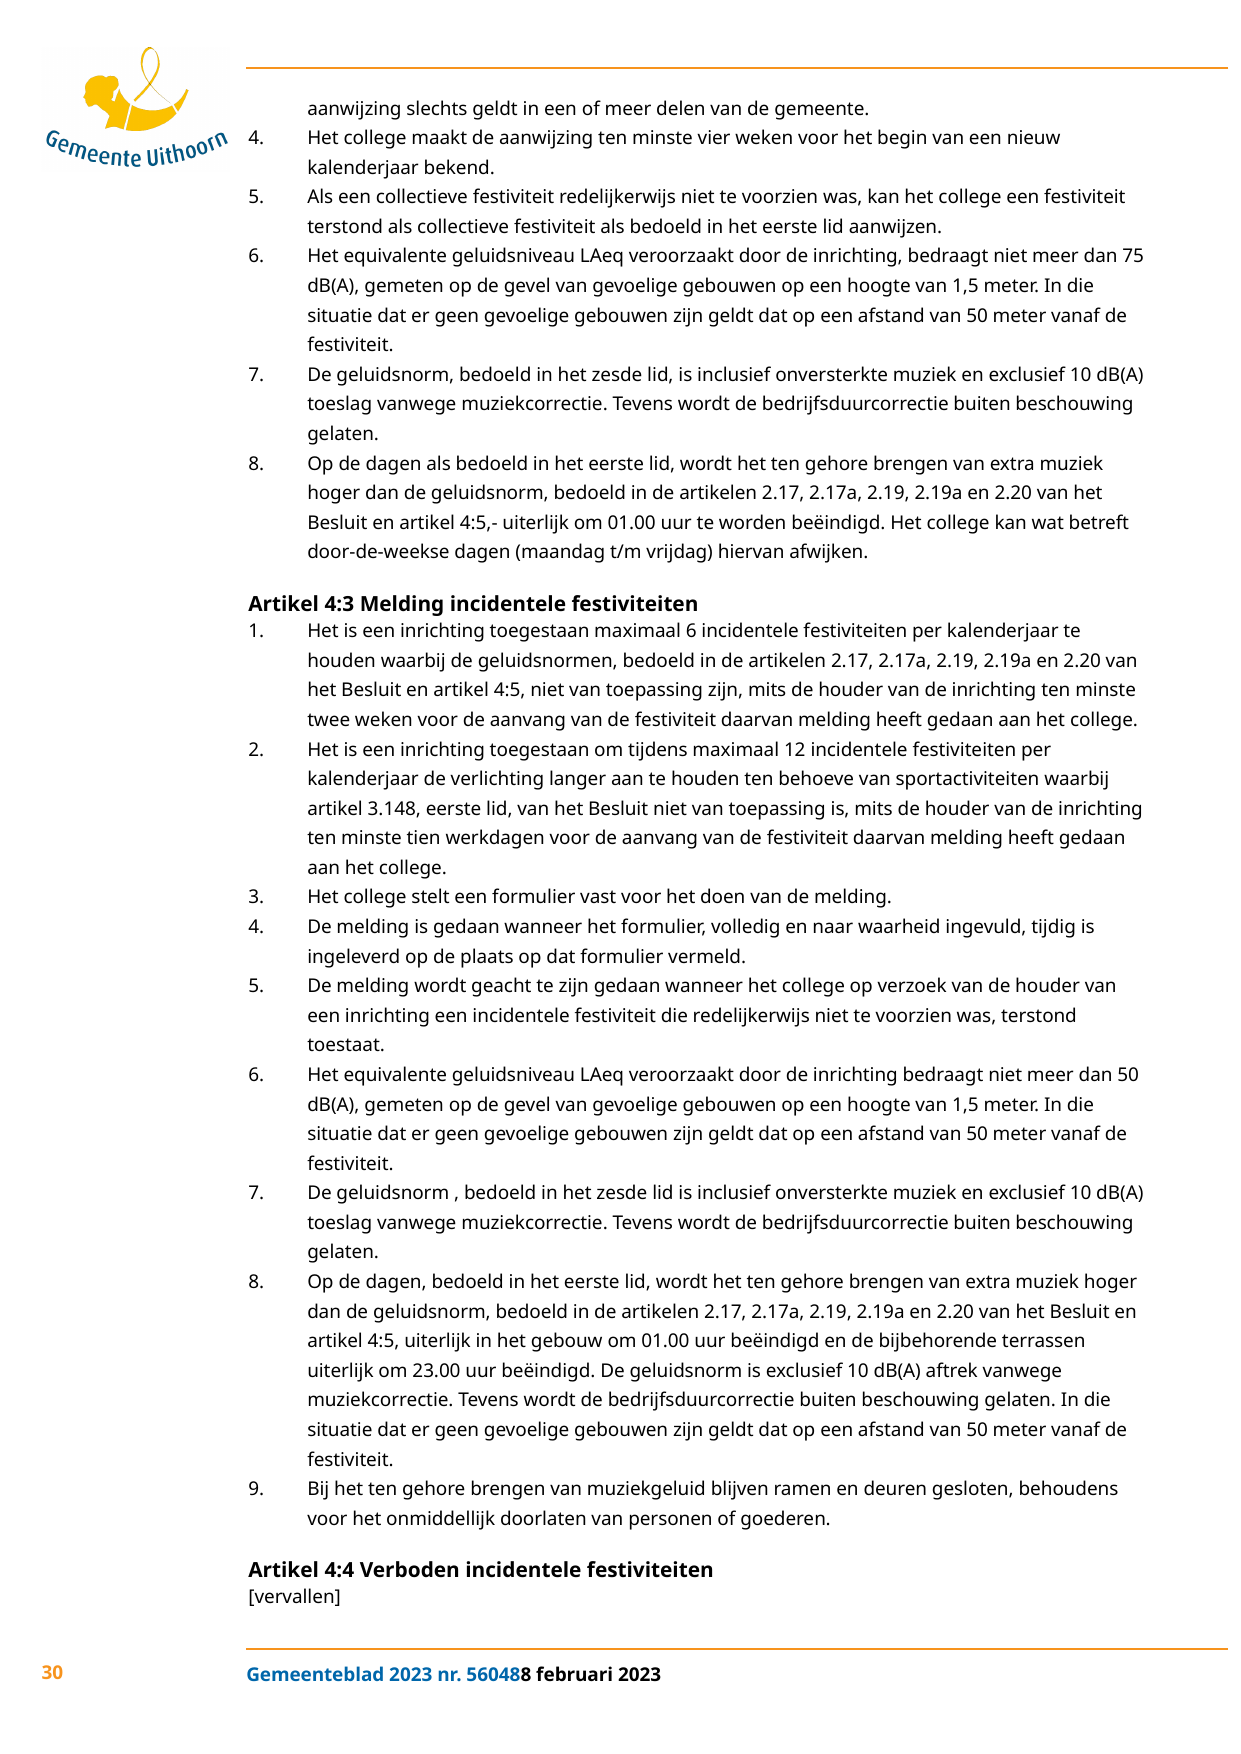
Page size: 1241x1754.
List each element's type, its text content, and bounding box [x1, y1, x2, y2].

list aanwijzing slechts geldt in een of meer delen van de gemeente. [248, 95, 1152, 121]
list Bij het ten gehore brengen van muziekgeluid blijven ramen en deuren gesloten, behoudens voor het onmiddellijk doorlaten van personen of goederen. [248, 1475, 1152, 1531]
list De geluidsnorm , bedoeld in het zesde lid is inclusief onversterkte muziek en exclusief 10 dB(A) toeslag vanwege muziekcorrectie. Tevens wordt de bedrijfsduurcorrectie buiten beschouwing gelaten. [248, 1179, 1152, 1264]
list Het college maakt de aanwijzing ten minste vier weken voor het begin van een nieuw kalenderjaar bekend. [248, 124, 1152, 180]
text Artikel 4:4 Verboden incidentele festiviteiten [248, 1555, 1152, 1584]
text Artikel 4:3 Melding incidentele festiviteiten [248, 589, 1152, 617]
list Het equivalente geluidsniveau LAeq veroorzaakt door de inrichting bedraagt niet meer dan 50 dB(A), gemeten op de gevel van gevoelige gebouwen op een hoogte van 1,5 meter. In die situatie dat er geen gevoelige gebouwen zijn geldt dat op een afstand van 50 meter vanaf de festiviteit. [248, 1061, 1152, 1176]
list Het equivalente geluidsniveau LAeq veroorzaakt door de inrichting, bedraagt niet meer dan 75 dB(A), gemeten op de gevel van gevoelige gebouwen op een hoogte van 1,5 meter. In die situatie dat er geen gevoelige gebouwen zijn geldt dat op een afstand van 50 meter vanaf de festiviteit. [248, 243, 1152, 357]
list Het college stelt een formulier vast voor het doen van de melding. [248, 884, 1152, 909]
list De melding is gedaan wanneer het formulier, volledig en naar waarheid ingevuld, tijdig is ingeleverd op de plaats op dat formulier vermeld. [248, 913, 1152, 968]
list Het is een inrichting toegestaan om tijdens maximaal 12 incidentele festiviteiten per kalenderjaar de verlichting langer aan te houden ten behoeve van sportactiviteiten waarbij artikel 3.148, eerste lid, van het Besluit niet van toepassing is, mits de houder van de inrichting ten minste tien werkdagen voor de aanvang van de festiviteit daarvan melding heeft gedaan aan het college. [248, 736, 1152, 880]
list Op de dagen als bedoeld in het eerste lid, wordt het ten gehore brengen van extra muziek hoger dan de geluidsnorm, bedoeld in de artikelen 2.17, 2.17a, 2.19, 2.19a en 2.20 van het Besluit en artikel 4:5,- uiterlijk om 01.00 uur te worden beëindigd. Het college kan wat betreft door-de-weekse dagen (maandag t/m vrijdag) hiervan afwijken. [248, 450, 1152, 564]
list De geluidsnorm, bedoeld in het zesde lid, is inclusief onversterkte muziek en exclusief 10 dB(A) toeslag vanwege muziekcorrectie. Tevens wordt de bedrijfsduurcorrectie buiten beschouwing gelaten. [248, 361, 1152, 446]
list Als een collectieve festiviteit redelijkerwijs niet te voorzien was, kan het college een festiviteit terstond als collectieve festiviteit als bedoeld in het eerste lid aanwijzen. [248, 183, 1152, 239]
picture [41, 47, 231, 172]
text [vervallen] [248, 1584, 1152, 1609]
list Op de dagen, bedoeld in het eerste lid, wordt het ten gehore brengen van extra muziek hoger dan de geluidsnorm, bedoeld in de artikelen 2.17, 2.17a, 2.19, 2.19a en 2.20 van het Besluit en artikel 4:5, uiterlijk in het gebouw om 01.00 uur beëindigd en de bijbehorende terrassen uiterlijk om 23.00 uur beëindigd. De geluidsnorm is exclusief 10 dB(A) aftrek vanwege muziekcorrectie. Tevens wordt de bedrijfsduurcorrectie buiten beschouwing gelaten. In die situatie dat er geen gevoelige gebouwen zijn geldt dat op een afstand van 50 meter vanaf de festiviteit. [248, 1268, 1152, 1471]
list De melding wordt geacht te zijn gedaan wanneer het college op verzoek van de houder van een inrichting een incidentele festiviteit die redelijkerwijs niet te voorzien was, terstond toestaat. [248, 972, 1152, 1057]
list Het is een inrichting toegestaan maximaal 6 incidentele festiviteiten per kalenderjaar te houden waarbij de geluidsnormen, bedoeld in de artikelen 2.17, 2.17a, 2.19, 2.19a en 2.20 van het Besluit en artikel 4:5, niet van toepassing zijn, mits de houder van de inrichting ten minste twee weken voor de aanvang van de festiviteit daarvan melding heeft gedaan aan het college. [248, 617, 1152, 732]
